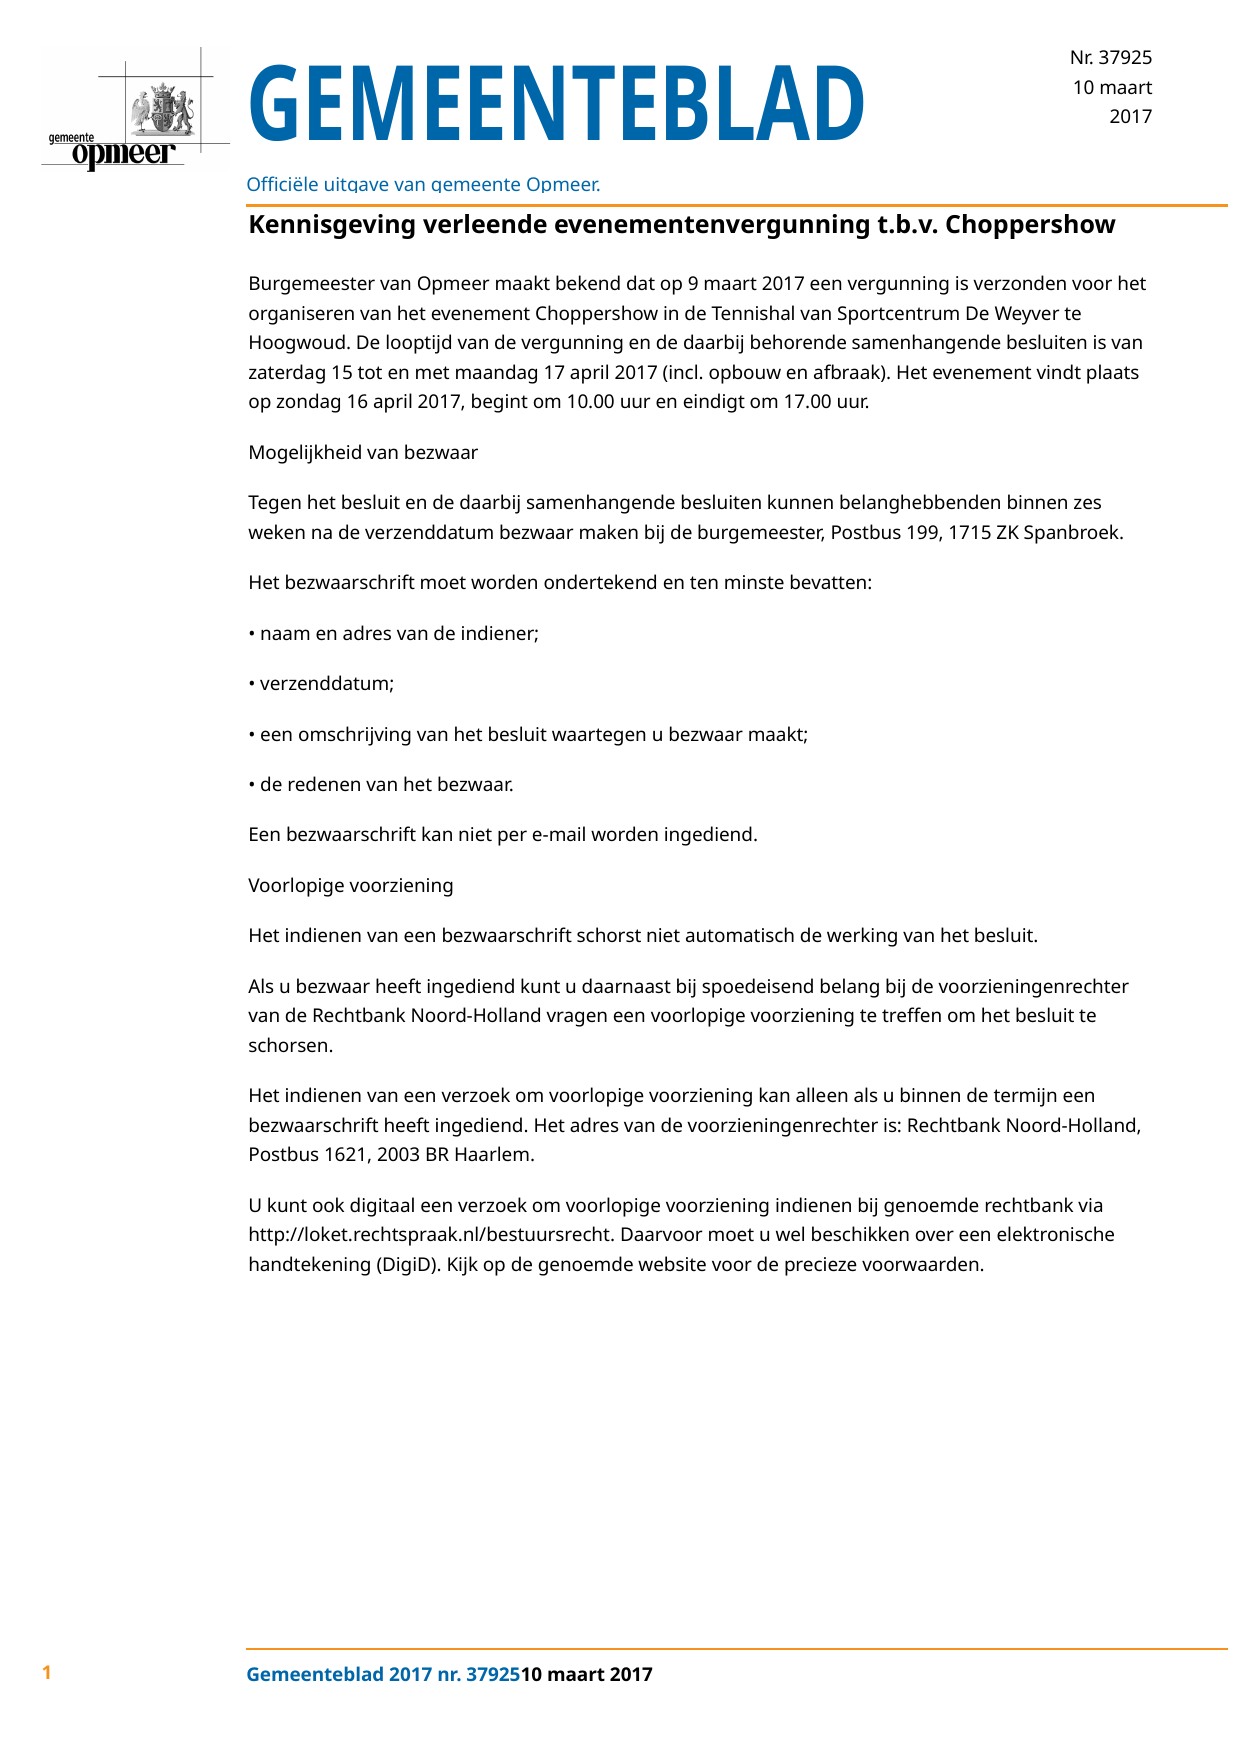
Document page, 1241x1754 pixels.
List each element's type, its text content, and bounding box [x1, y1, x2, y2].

text Een bezwaarschrift kan niet per e-mail worden ingediend. [248, 822, 1152, 847]
text • verzenddatum; [248, 670, 1152, 696]
text Tegen het besluit en de daarbij samenhangende besluiten kunnen belanghebbenden binnen zes weken na de verzenddatum bezwaar maken bij de burgemeester, Postbus 199, 1715 ZK Spanbroek. [248, 489, 1152, 545]
text Het indienen van een bezwaarschrift schorst niet automatisch de werking van het besluit. [248, 922, 1152, 948]
text Burgemeester van Opmeer maakt bekend dat op 9 maart 2017 een vergunning is verzonden voor het organiseren van het evenement Choppershow in de Tennishal van Sportcentrum De Weyver te Hoogwoud. De looptijd van de vergunning en de daarbij behorende samenhangende besluiten is van zaterdag 15 tot en met maandag 17 april 2017 (incl. opbouw en afbraak). Het evenement vindt plaats op zondag 16 april 2017, begint om 10.00 uur en eindigt om 17.00 uur. [248, 270, 1152, 414]
text Het bezwaarschrift moet worden ondertekend en ten minste bevatten: [248, 569, 1152, 595]
text • een omschrijving van het besluit waartegen u bezwaar maakt; [248, 721, 1152, 746]
text Voorlopige voorziening [248, 872, 1152, 898]
text Als u bezwaar heeft ingediend kunt u daarnaast bij spoedeisend belang bij de voorzieningenrechter van de Rechtbank Noord-Holland vragen een voorlopige voorziening te treffen om het besluit te schorsen. [248, 973, 1152, 1058]
text U kunt ook digitaal een verzoek om voorlopige voorziening indienen bij genoemde rechtbank via http://loket.rechtspraak.nl/bestuursrecht. Daarvoor moet u wel beschikken over een elektronische handtekening (DigiD). Kijk op de genoemde website voor de precieze voorwaarden. [248, 1192, 1152, 1277]
text • de redenen van het bezwaar. [248, 771, 1152, 797]
text Kennisgeving verleende evenementenvergunning t.b.v. Choppershow [248, 207, 1152, 241]
text Mogelijkheid van bezwaar [248, 439, 1152, 465]
text • naam en adres van de indiener; [248, 620, 1152, 646]
text Het indienen van een verzoek om voorlopige voorziening kan alleen als u binnen de termijn een bezwaarschrift heeft ingediend. Het adres van de voorzieningenrechter is: Rechtbank Noord-Holland, Postbus 1621, 2003 BR Haarlem. [248, 1082, 1152, 1167]
picture [41, 47, 231, 172]
